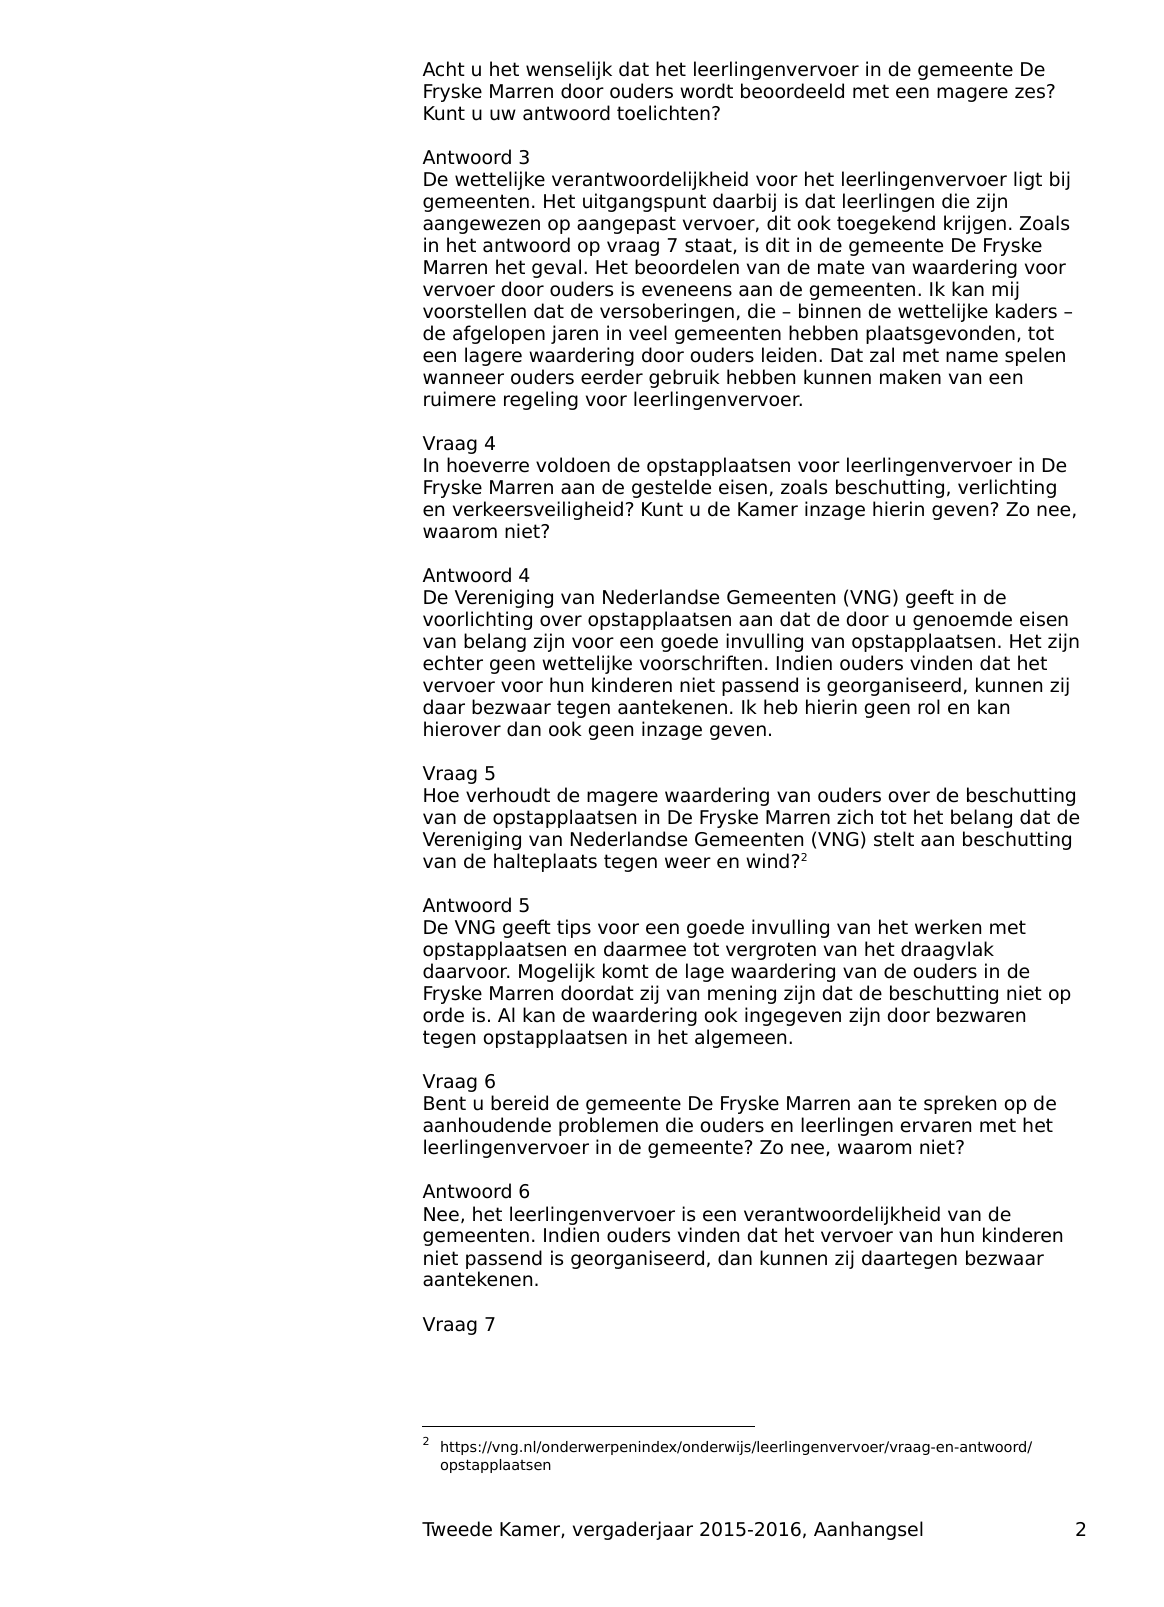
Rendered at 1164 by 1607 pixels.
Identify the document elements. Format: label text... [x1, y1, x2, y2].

text Bent u bereid de gemeente De Fryske Marren aan te spreken op de aanhoudende problemen die ouders en leerlingen ervaren met het leerlingenvervoer in de gemeente? Zo nee, waarom niet? [422, 1093, 1087, 1159]
text In hoeverre voldoen de opstapplaatsen voor leerlingenvervoer in De Fryske Marren aan de gestelde eisen, zoals beschutting, verlichting en verkeersveiligheid? Kunt u de Kamer inzage hierin geven? Zo nee, waarom niet? [422, 455, 1087, 543]
text Acht u het wenselijk dat het leerlingenvervoer in de gemeente De Fryske Marren door ouders wordt beoordeeld met een magere zes? Kunt u uw antwoord toelichten? [422, 59, 1087, 125]
text De Vereniging van Nederlandse Gemeenten (VNG) geeft in de voorlichting over opstapplaatsen aan dat de door u genoemde eisen van belang zijn voor een goede invulling van opstapplaatsen. Het zijn echter geen wettelijke voorschriften. Indien ouders vinden dat het vervoer voor hun kinderen niet passend is georganiseerd, kunnen zij daar bezwaar tegen aantekenen. Ik heb hierin geen rol en kan hierover dan ook geen inzage geven. [422, 587, 1087, 741]
text Vraag 4 [422, 433, 1087, 455]
text Antwoord 3 [422, 147, 1087, 169]
text Antwoord 4 [422, 565, 1087, 587]
text Vraag 7 [422, 1313, 1087, 1336]
text Hoe verhoudt de magere waardering van ouders over de beschutting van de opstapplaatsen in De Fryske Marren zich tot het belang dat de Vereniging van Nederlandse Gemeenten (VNG) stelt aan beschutting van de halteplaats tegen weer en wind? [422, 785, 1087, 873]
text https://vng.nl/onderwerpenindex/onderwijs/leerlingenvervoer/vraag-en-antwoord/opstapplaatsen [422, 1435, 1087, 1474]
text Nee, het leerlingenvervoer is een verantwoordelijkheid van de gemeenten. Indien ouders vinden dat het vervoer van hun kinderen niet passend is georganiseerd, dan kunnen zij daartegen bezwaar aantekenen. [422, 1203, 1087, 1291]
text Vraag 6 [422, 1071, 1087, 1093]
text De VNG geeft tips voor een goede invulling van het werken met opstapplaatsen en daarmee tot vergroten van het draagvlak daarvoor. Mogelijk komt de lage waardering van de ouders in de Fryske Marren doordat zij van mening zijn dat de beschutting niet op orde is. Al kan de waardering ook ingegeven zijn door bezwaren tegen opstapplaatsen in het algemeen. [422, 917, 1087, 1049]
text De wettelijke verantwoordelijkheid voor het leerlingenvervoer ligt bij gemeenten. Het uitgangspunt daarbij is dat leerlingen die zijn aangewezen op aangepast vervoer, dit ook toegekend krijgen. Zoals in het antwoord op vraag 7 staat, is dit in de gemeente De Fryske Marren het geval. Het beoordelen van de mate van waardering voor vervoer door ouders is eveneens aan de gemeenten. Ik kan mij voorstellen dat de versoberingen, die – binnen de wettelijke kaders – de afgelopen jaren in veel gemeenten hebben plaatsgevonden, tot een lagere waardering door ouders leiden. Dat zal met name spelen wanneer ouders eerder gebruik hebben kunnen maken van een ruimere regeling voor leerlingenvervoer. [422, 169, 1087, 411]
text Vraag 5 [422, 763, 1087, 785]
text Antwoord 6 [422, 1181, 1087, 1203]
text Antwoord 5 [422, 895, 1087, 917]
